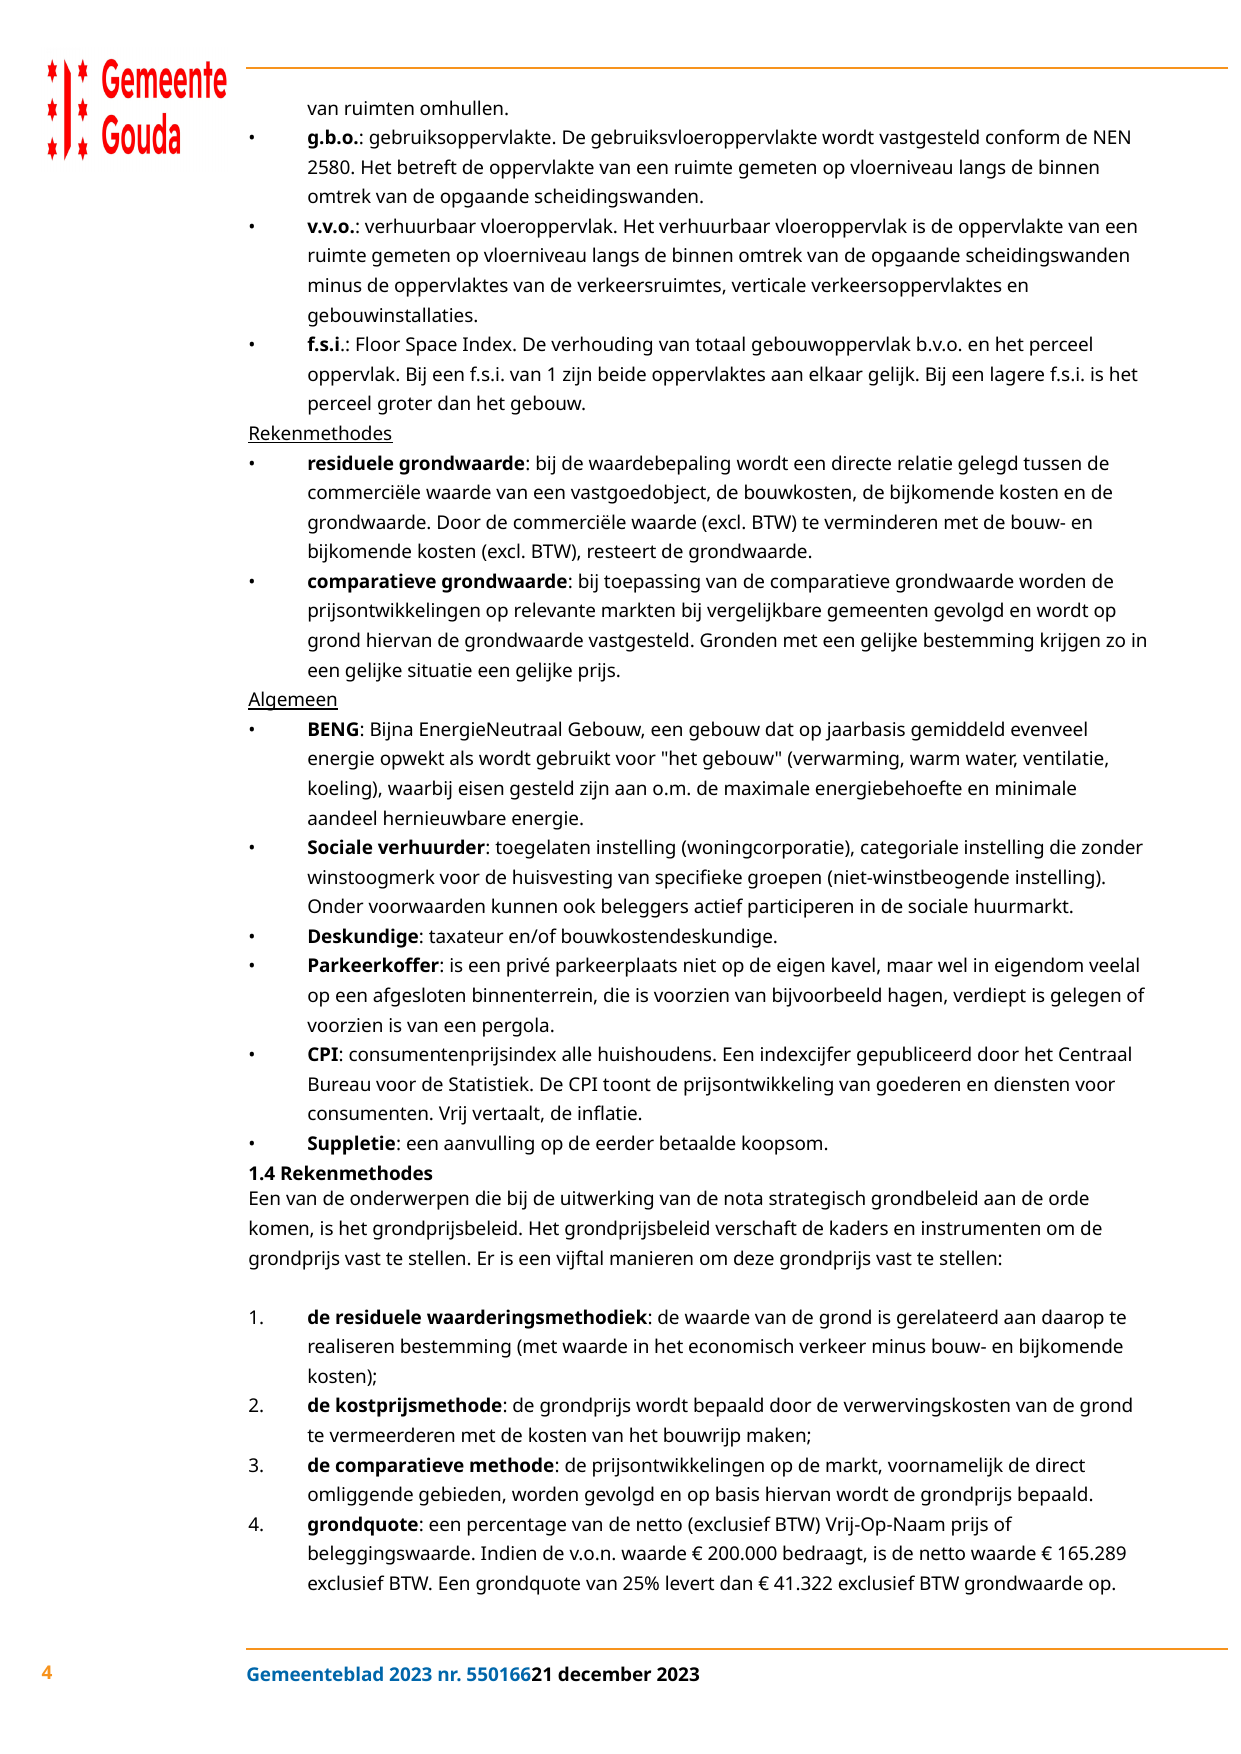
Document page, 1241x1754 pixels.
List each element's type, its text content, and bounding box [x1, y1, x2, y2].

list grondquote: een percentage van de netto (exclusief BTW) Vrij-Op-Naam prijs of beleggingswaarde. Indien de v.o.n. waarde € 200.000 bedraagt, is de netto waarde € 165.289 exclusief BTW. Een grondquote van 25% levert dan € 41.322 exclusief BTW grondwaarde op. [248, 1511, 1152, 1596]
list van ruimten omhullen. [248, 95, 1152, 121]
list v.v.o.: verhuurbaar vloeroppervlak. Het verhuurbaar vloeroppervlak is de oppervlakte van een ruimte gemeten op vloerniveau langs de binnen omtrek van de opgaande scheidingswanden minus de oppervlaktes van de verkeersruimtes, verticale verkeersoppervlaktes en gebouwinstallaties. [248, 213, 1152, 328]
text Een van de onderwerpen die bij de uitwerking van de nota strategisch grondbeleid aan de orde komen, is het grondprijsbeleid. Het grondprijsbeleid verschaft de kaders en instrumenten om de grondprijs vast te stellen. Er is een vijftal manieren om deze grondprijs vast te stellen: [248, 1186, 1152, 1270]
list CPI: consumentenprijsindex alle huishoudens. Een indexcijfer gepubliceerd door het Centraal Bureau voor de Statistiek. De CPI toont de prijsontwikkeling van goederen en diensten voor consumenten. Vrij vertaalt, de inflatie. [248, 1041, 1152, 1126]
list f.s.i.: Floor Space Index. De verhouding van totaal gebouwoppervlak b.v.o. en het perceel oppervlak. Bij een f.s.i. van 1 zijn beide oppervlaktes aan elkaar gelijk. Bij een lagere f.s.i. is het perceel groter dan het gebouw. [248, 331, 1152, 416]
list Parkeerkoffer: is een privé parkeerplaats niet op de eigen kavel, maar wel in eigendom veelal op een afgesloten binnenterrein, die is voorzien van bijvoorbeeld hagen, verdiept is gelegen of voorzien is van een pergola. [248, 953, 1152, 1038]
text Rekenmethodes [248, 420, 1152, 446]
text 1.4 Rekenmethodes [248, 1160, 1152, 1186]
list Sociale verhuurder: toegelaten instelling (woningcorporatie), categoriale instelling die zonder winstoogmerk voor de huisvesting van specifieke groepen (niet-winstbeogende instelling). Onder voorwaarden kunnen ook beleggers actief participeren in de sociale huurmarkt. [248, 834, 1152, 919]
list residuele grondwaarde: bij de waardebepaling wordt een directe relatie gelegd tussen de commerciële waarde van een vastgoedobject, de bouwkosten, de bijkomende kosten en de grondwaarde. Door de commerciële waarde (excl. BTW) te verminderen met de bouw- en bijkomende kosten (excl. BTW), resteert de grondwaarde. [248, 450, 1152, 564]
list Suppletie: een aanvulling op de eerder betaalde koopsom. [248, 1130, 1152, 1156]
text Algemeen [248, 686, 1152, 712]
picture [41, 47, 231, 172]
list Deskundige: taxateur en/of bouwkostendeskundige. [248, 923, 1152, 949]
list comparatieve grondwaarde: bij toepassing van de comparatieve grondwaarde worden de prijsontwikkelingen op relevante markten bij vergelijkbare gemeenten gevolgd en wordt op grond hiervan de grondwaarde vastgesteld. Gronden met een gelijke bestemming krijgen zo in een gelijke situatie een gelijke prijs. [248, 568, 1152, 683]
list g.b.o.: gebruiksoppervlakte. De gebruiksvloeroppervlakte wordt vastgesteld conform de NEN 2580. Het betreft de oppervlakte van een ruimte gemeten op vloerniveau langs de binnen omtrek van de opgaande scheidingswanden. [248, 124, 1152, 209]
list de comparatieve methode: de prijsontwikkelingen op de markt, voornamelijk de direct omliggende gebieden, worden gevolgd en op basis hiervan wordt de grondprijs bepaald. [248, 1452, 1152, 1507]
list de residuele waarderingsmethodiek: de waarde van de grond is gerelateerd aan daarop te realiseren bestemming (met waarde in het economisch verkeer minus bouw- en bijkomende kosten); [248, 1304, 1152, 1389]
list BENG: Bijna EnergieNeutraal Gebouw, een gebouw dat op jaarbasis gemiddeld evenveel energie opwekt als wordt gebruikt voor "het gebouw" (verwarming, warm water, ventilatie, koeling), waarbij eisen gesteld zijn aan o.m. de maximale energiebehoefte en minimale aandeel hernieuwbare energie. [248, 716, 1152, 831]
list de kostprijsmethode: de grondprijs wordt bepaald door de verwervingskosten van de grond te vermeerderen met de kosten van het bouwrijp maken; [248, 1393, 1152, 1448]
